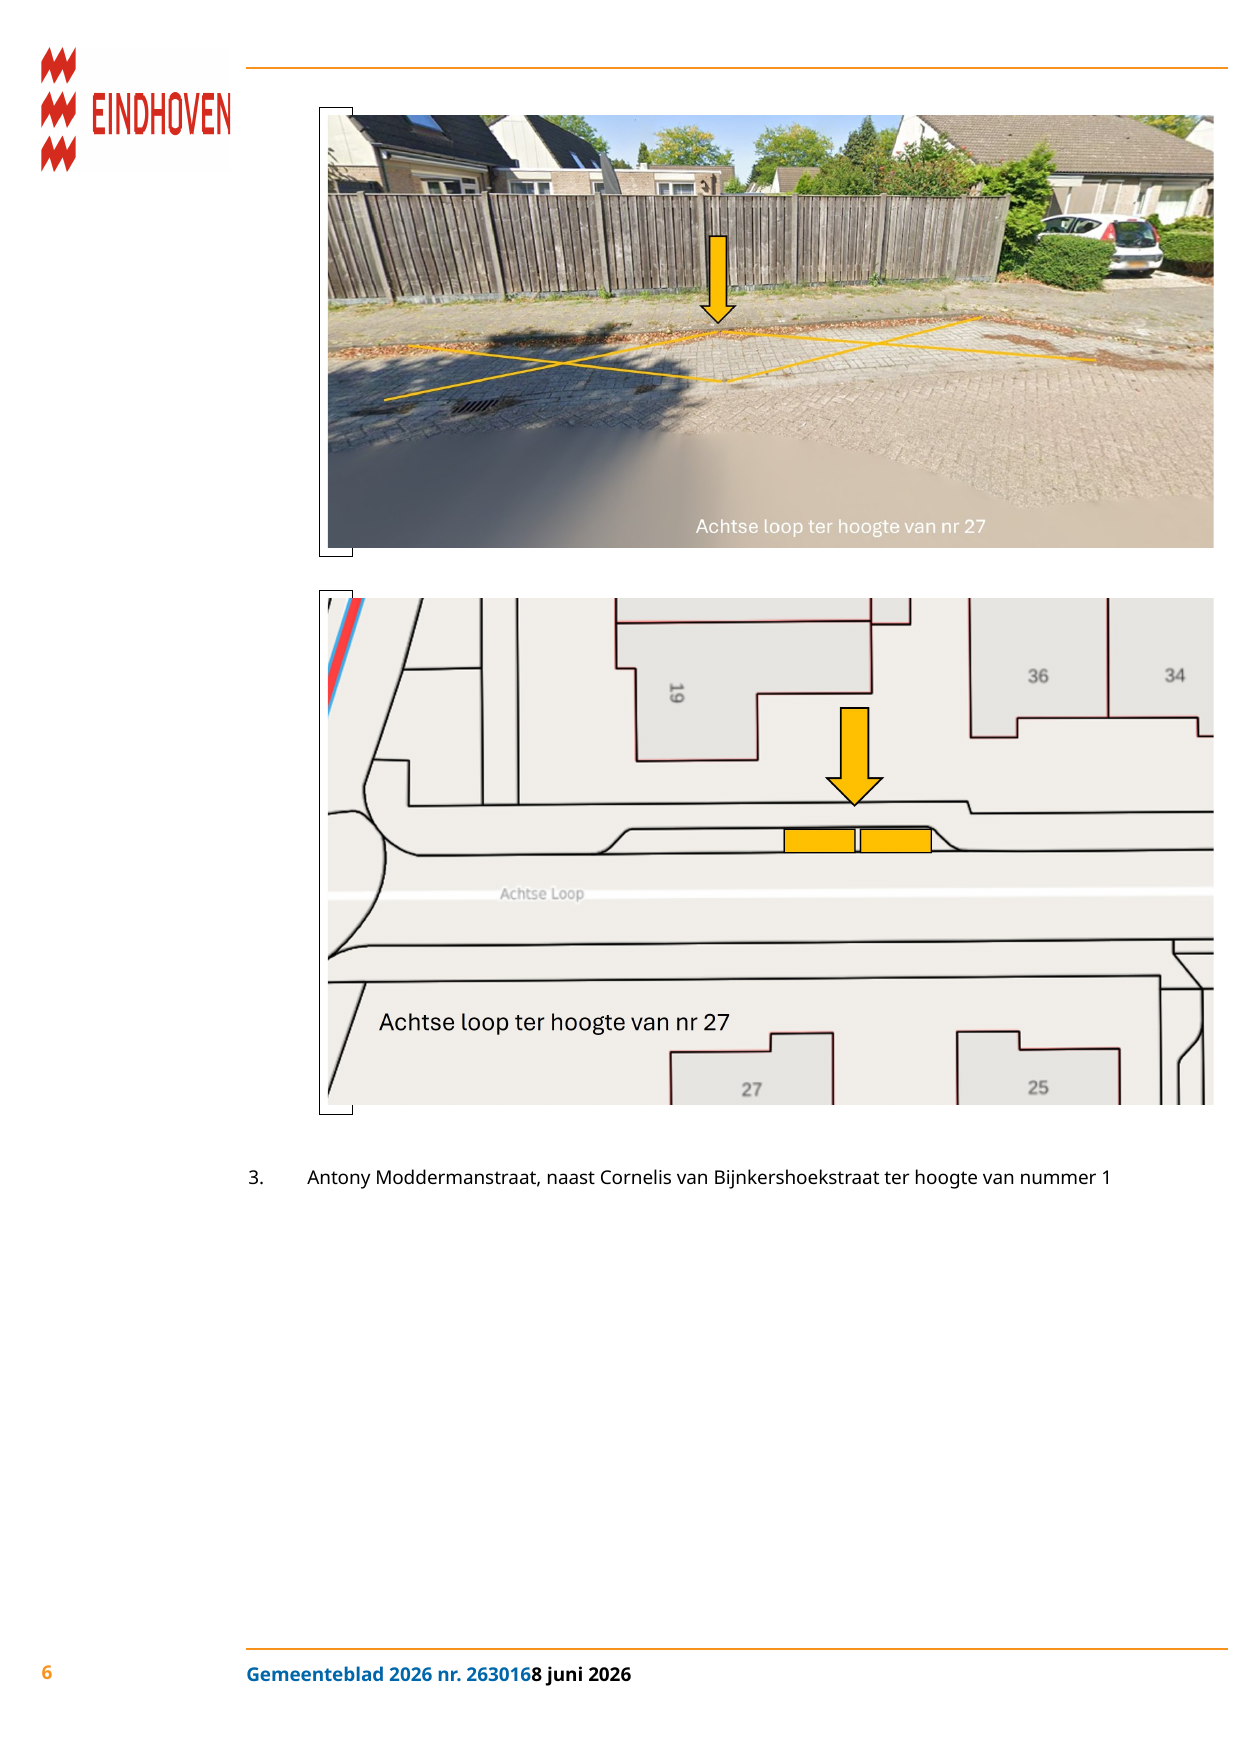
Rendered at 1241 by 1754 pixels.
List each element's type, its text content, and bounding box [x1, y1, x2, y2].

picture [327, 598, 1214, 1105]
picture [41, 47, 231, 172]
picture [327, 115, 1214, 548]
list Antony Moddermanstraat, naast Cornelis van Bijnkershoekstraat ter hoogte van nummer 1 [248, 1164, 1152, 1190]
